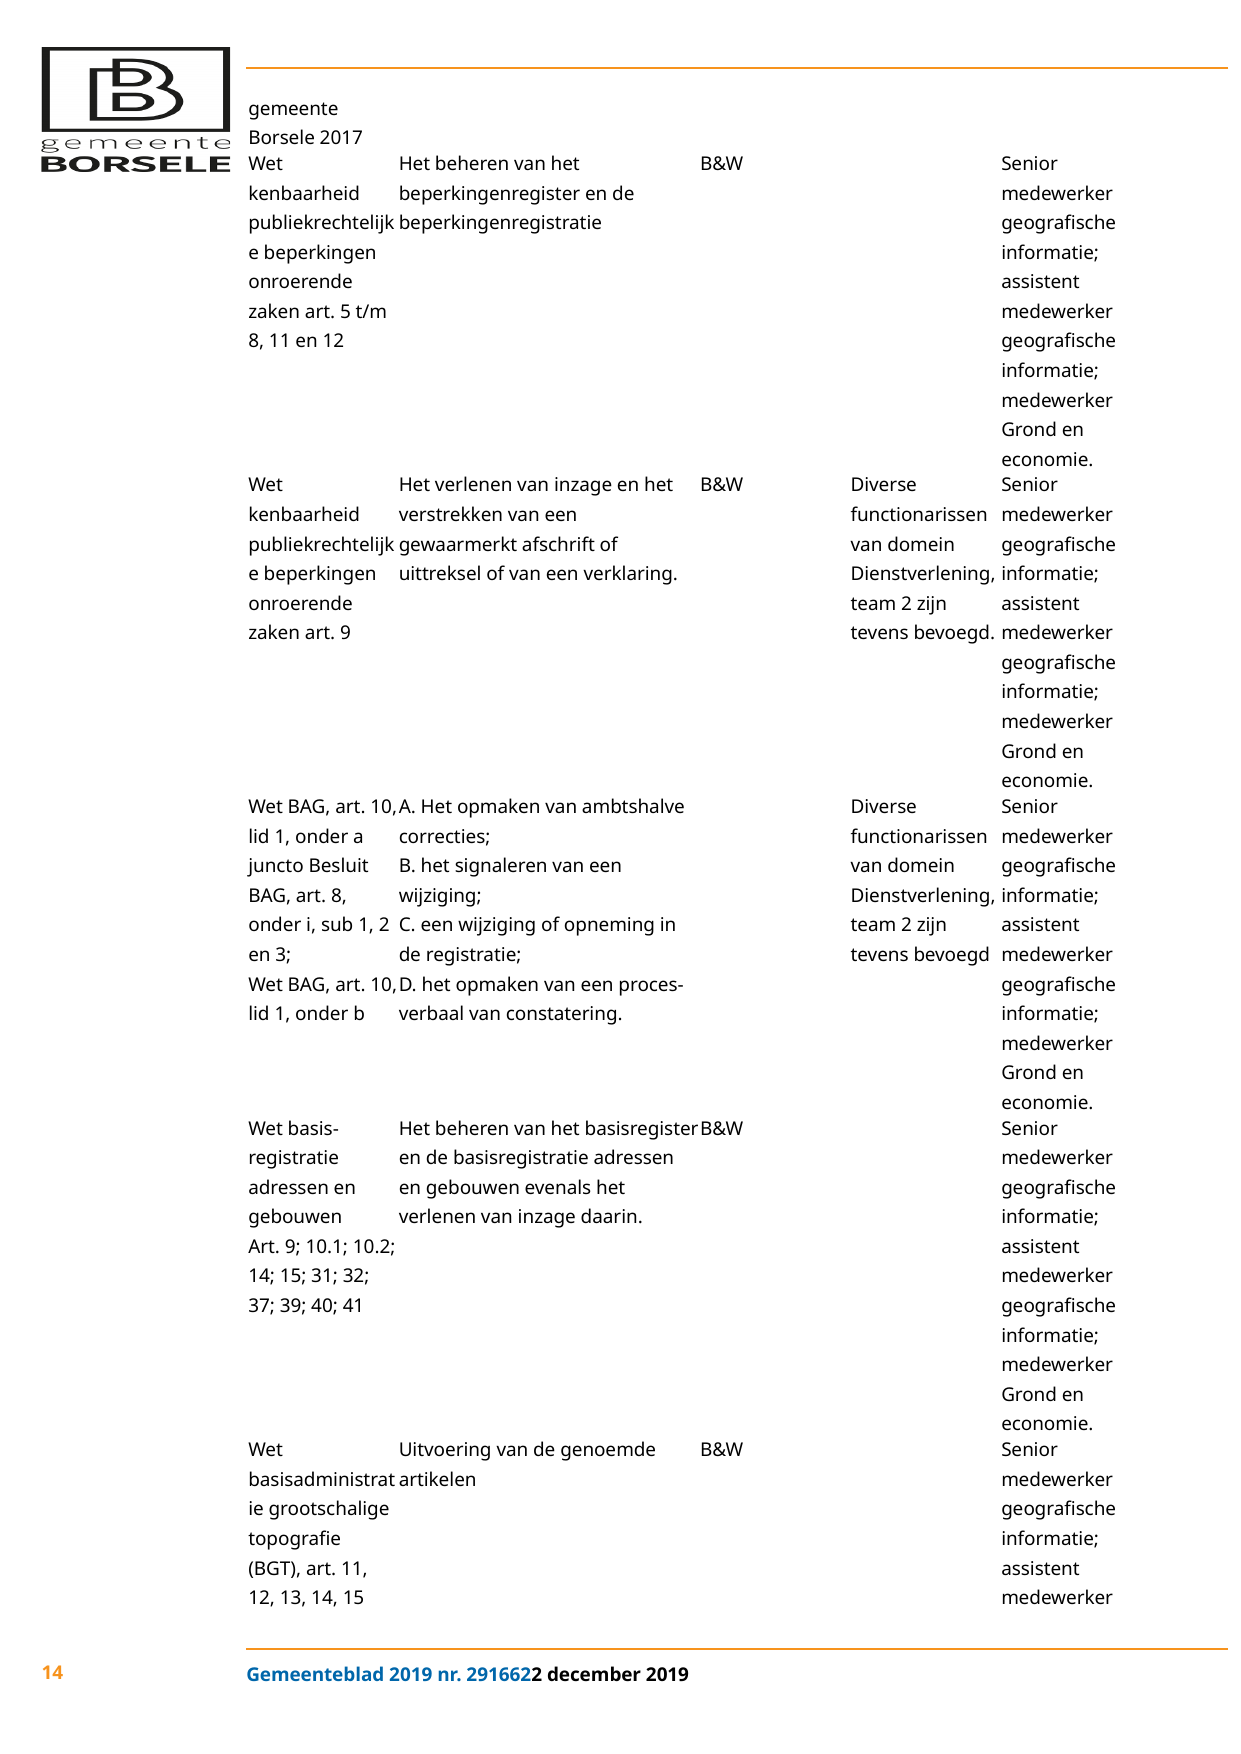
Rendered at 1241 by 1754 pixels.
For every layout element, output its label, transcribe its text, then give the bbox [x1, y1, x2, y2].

table_cell Het beheren van het basisregister en de basisregistratie adressen en gebouwen evenals het verlenen van inzage daarin. [399, 1115, 700, 1436]
table_cell [700, 793, 850, 1115]
table_cell Uitvoering van de genoemde artikelen [399, 1436, 700, 1610]
table_cell B&W [700, 150, 850, 472]
table_cell Senior medewerker geografische informatie; assistent medewerker geografische informatie; medewerker Grond en economie. [1001, 793, 1152, 1115]
table_cell B&W [700, 472, 850, 793]
table_cell B&W [700, 1115, 850, 1436]
table_cell Het verlenen van inzage en het verstrekken van een gewaarmerkt afschrift of uittreksel of van een verklaring. [399, 472, 700, 793]
table_cell [1001, 95, 1152, 150]
table_cell Senior medewerker geografische informatie; assistent medewerker geografische informatie; medewerker Grond en economie. [1001, 472, 1152, 793]
table_cell Senior medewerker geografische informatie; assistent medewerker [1001, 1436, 1152, 1610]
table_cell Wet kenbaarheid publiekrechtelijke beperkingen onroerende zaken art. 5 t/m 8, 11 en 12 [248, 150, 398, 472]
table_cell Het beheren van het beperkingenregister en de beperkingenregistratie [399, 150, 700, 472]
table_cell Diverse functionarissen van domein Dienstverlening, team 2 zijn tevens bevoegd [850, 793, 1001, 1115]
table_cell Senior medewerker geografische informatie; assistent medewerker geografische informatie; medewerker Grond en economie. [1001, 1115, 1152, 1436]
table_cell [850, 95, 1001, 150]
table_cell gemeente Borsele 2017 [248, 95, 398, 150]
picture [41, 47, 231, 172]
table_cell Senior medewerker geografische informatie; assistent medewerker geografische informatie; medewerker Grond en economie. [1001, 150, 1152, 472]
table_cell [850, 150, 1001, 472]
table_cell Wet kenbaarheid publiekrechtelijke beperkingen onroerende zaken art. 9 [248, 472, 398, 793]
table_cell Diverse functionarissen van domein Dienstverlening, team 2 zijn tevens bevoegd. [850, 472, 1001, 793]
table_cell Wet basisadministratie grootschalige topografie (BGT), art. 11, 12, 13, 14, 15 [248, 1436, 398, 1610]
table_cell [700, 95, 850, 150]
table_cell Wet basis- registratie adressen en gebouwen Art. 9; 10.1; 10.2; 14; 15; 31; 32; 37; 39; 40; 41 [248, 1115, 398, 1436]
table_cell [850, 1436, 1001, 1610]
table_cell A. Het opmaken van ambtshalve correcties; B. het signaleren van een wijziging; C. een wijziging of opneming in de registratie; D. het opmaken van een proces-verbaal van constatering. [399, 793, 700, 1115]
table_cell [399, 95, 700, 150]
table_cell Wet BAG, art. 10, lid 1, onder a juncto Besluit BAG, art. 8, onder i, sub 1, 2 en 3; Wet BAG, art. 10, lid 1, onder b [248, 793, 398, 1115]
table_cell [850, 1115, 1001, 1436]
table_cell B&W [700, 1436, 850, 1610]
